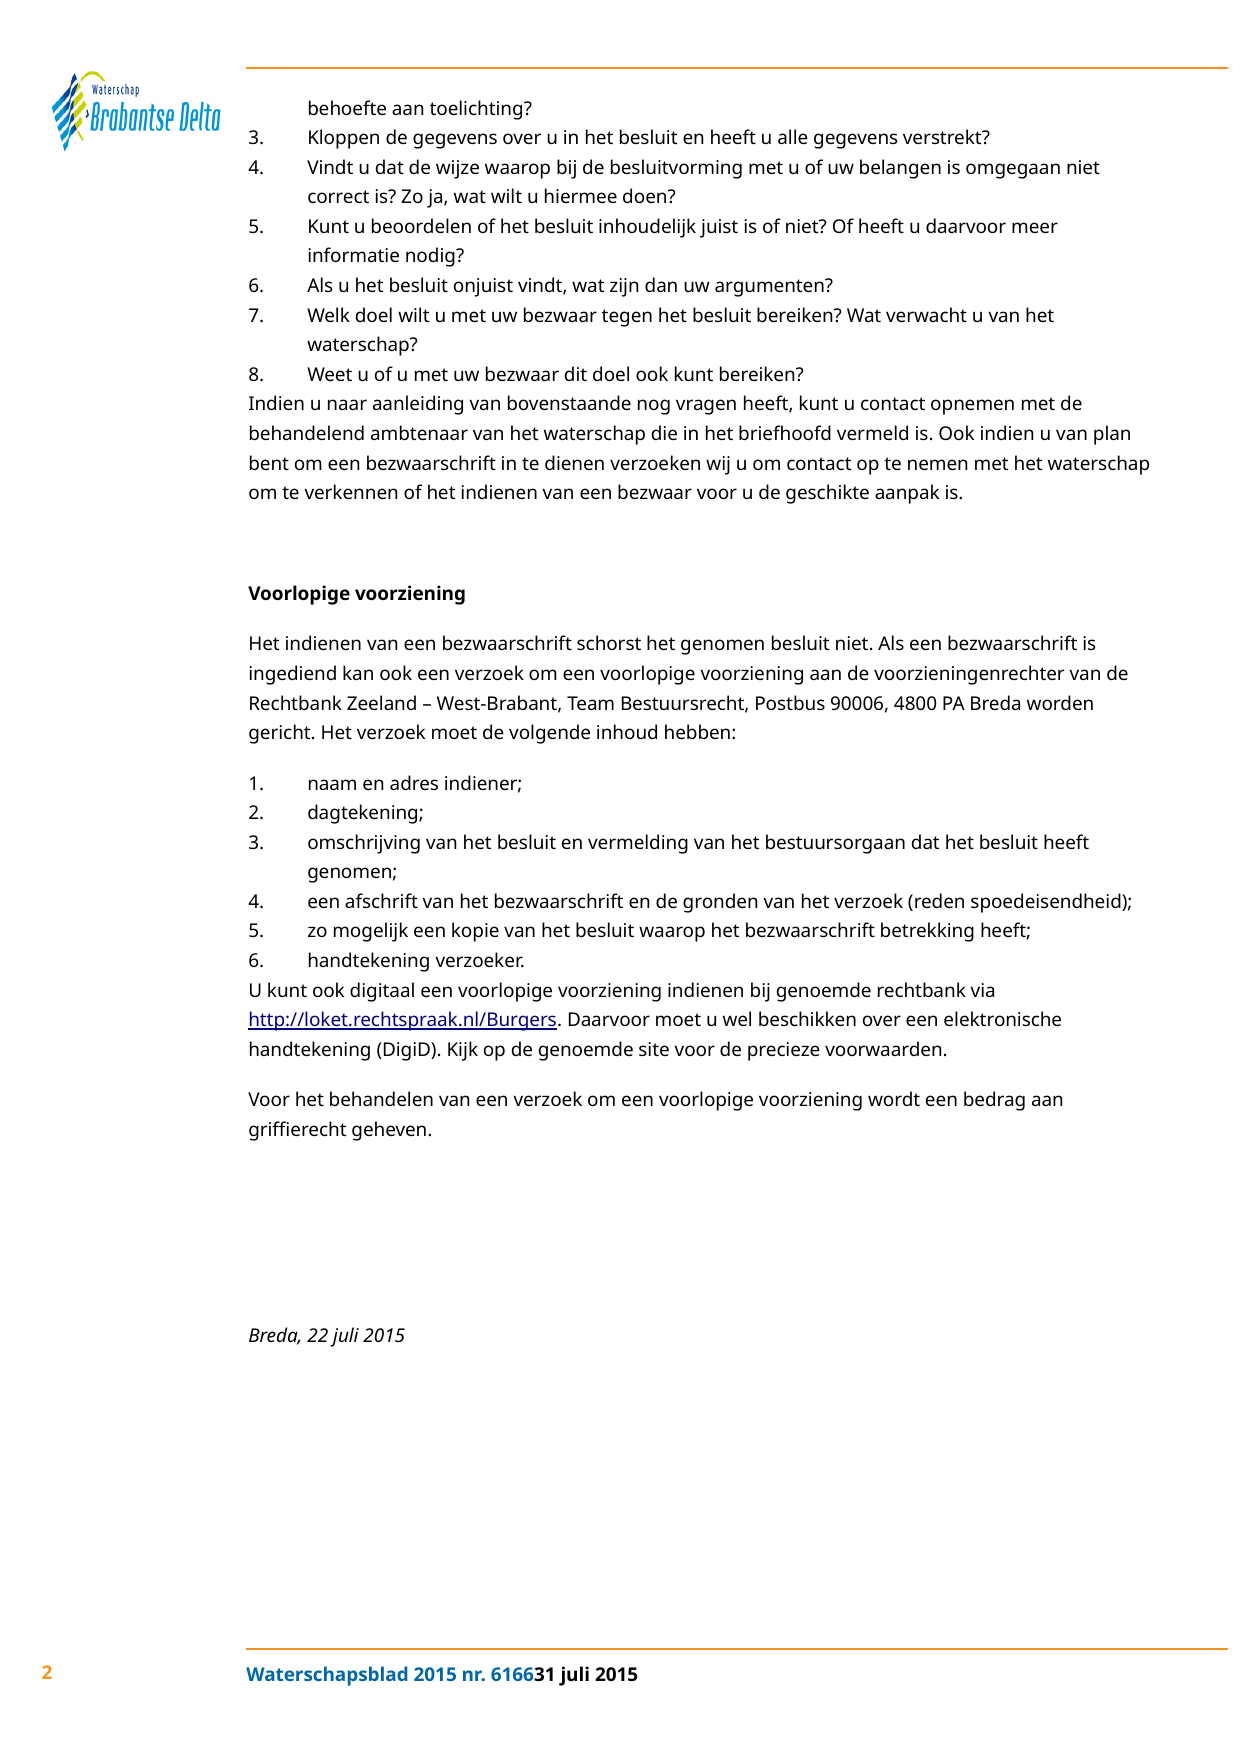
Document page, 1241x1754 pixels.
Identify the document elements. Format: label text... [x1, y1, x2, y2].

text Voorlopige voorziening [248, 580, 1152, 606]
list omschrijving van het besluit en vermelding van het bestuursorgaan dat het besluit heeft genomen; [248, 829, 1152, 884]
text Indien u naar aanleiding van bovenstaande nog vragen heeft, kunt u contact opnemen met de behandelend ambtenaar van het waterschap die in het briefhoofd vermeld is. Ook indien u van plan bent om een bezwaarschrift in te dienen verzoeken wij u om contact op te nemen met het waterschap om te verkennen of het indienen van een bezwaar voor u de geschikte aanpak is. [248, 391, 1152, 505]
text U kunt ook digitaal een voorlopige voorziening indienen bij genoemde rechtbank via http://loket.rechtspraak.nl/Burgers. Daarvoor moet u wel beschikken over een elektronische handtekening (DigiD). Kijk op de genoemde site voor de precieze voorwaarden. [248, 977, 1152, 1062]
list behoefte aan toelichting? [248, 95, 1152, 121]
list Als u het besluit onjuist vindt, wat zijn dan uw argumenten? [248, 272, 1152, 298]
picture [41, 47, 231, 172]
list naam en adres indiener; [248, 770, 1152, 796]
list Kloppen de gegevens over u in het besluit en heeft u alle gegevens verstrekt? [248, 124, 1152, 150]
list Welk doel wilt u met uw bezwaar tegen het besluit bereiken? Wat verwacht u van het waterschap? [248, 302, 1152, 357]
text Voor het behandelen van een verzoek om een voorlopige voorziening wordt een bedrag aan griffierecht geheven. [248, 1086, 1152, 1142]
list Weet u of u met uw bezwaar dit doel ook kunt bereiken? [248, 361, 1152, 387]
list Vindt u dat de wijze waarop bij de besluitvorming met u of uw belangen is omgegaan niet correct is? Zo ja, wat wilt u hiermee doen? [248, 154, 1152, 209]
list Kunt u beoordelen of het besluit inhoudelijk juist is of niet? Of heeft u daarvoor meer informatie nodig? [248, 213, 1152, 268]
list een afschrift van het bezwaarschrift en de gronden van het verzoek (reden spoedeisendheid); [248, 888, 1152, 914]
text Breda, 22 juli 2015 [248, 1323, 1152, 1348]
text Het indienen van een bezwaarschrift schorst het genomen besluit niet. Als een bezwaarschrift is ingediend kan ook een verzoek om een voorlopige voorziening aan de voorzieningenrechter van de Rechtbank Zeeland – West-Brabant, Team Bestuursrecht, Postbus 90006, 4800 PA Breda worden gericht. Het verzoek moet de volgende inhoud hebben: [248, 631, 1152, 745]
list zo mogelijk een kopie van het besluit waarop het bezwaarschrift betrekking heeft; [248, 918, 1152, 943]
list handtekening verzoeker. [248, 947, 1152, 973]
list dagtekening; [248, 799, 1152, 825]
